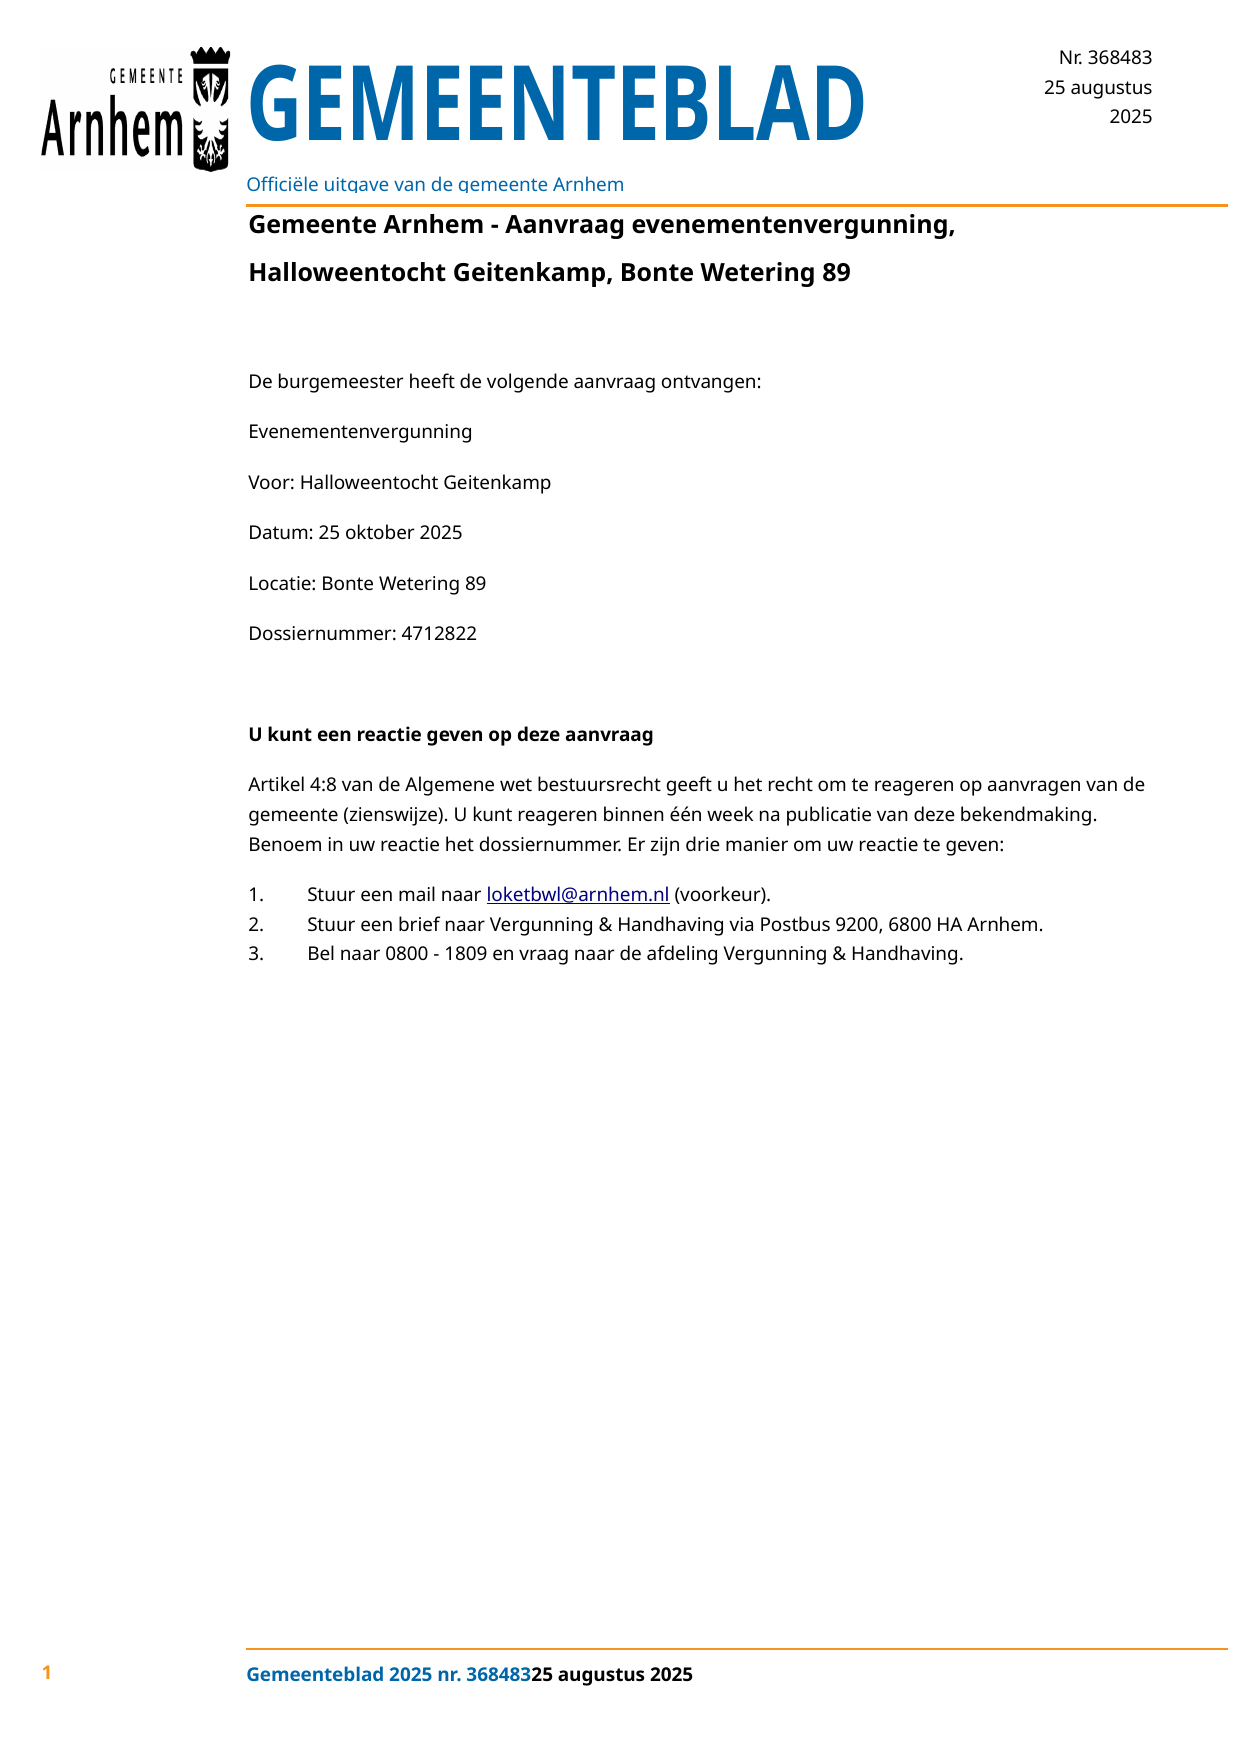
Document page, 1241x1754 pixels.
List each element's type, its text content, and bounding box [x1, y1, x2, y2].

text Dossiernummer: 4712822 [248, 620, 1152, 646]
text De burgemeester heeft de volgende aanvraag ontvangen: [248, 368, 1152, 394]
text Locatie: Bonte Wetering 89 [248, 570, 1152, 596]
text Voor: Halloweentocht Geitenkamp [248, 469, 1152, 495]
list Stuur een mail naar loketbwl@arnhem.nl (voorkeur). [248, 881, 1152, 907]
text Datum: 25 oktober 2025 [248, 519, 1152, 545]
text Artikel 4:8 van de Algemene wet bestuursrecht geeft u het recht om te reageren op aanvragen van de gemeente (zienswijze). U kunt reageren binnen één week na publicatie van deze bekendmaking. Benoem in uw reactie het dossiernummer. Er zijn drie manier om uw reactie te geven: [248, 772, 1152, 857]
list Bel naar 0800 - 1809 en vraag naar de afdeling Vergunning & Handhaving. [248, 940, 1152, 966]
text U kunt een reactie geven op deze aanvraag [248, 721, 1152, 747]
text Gemeente Arnhem - Aanvraag evenementenvergunning, Halloweentocht Geitenkamp, Bonte Wetering 89 [248, 207, 1152, 288]
list Stuur een brief naar Vergunning & Handhaving via Postbus 9200, 6800 HA Arnhem. [248, 911, 1152, 937]
picture [41, 47, 231, 172]
text Evenementenvergunning [248, 419, 1152, 444]
